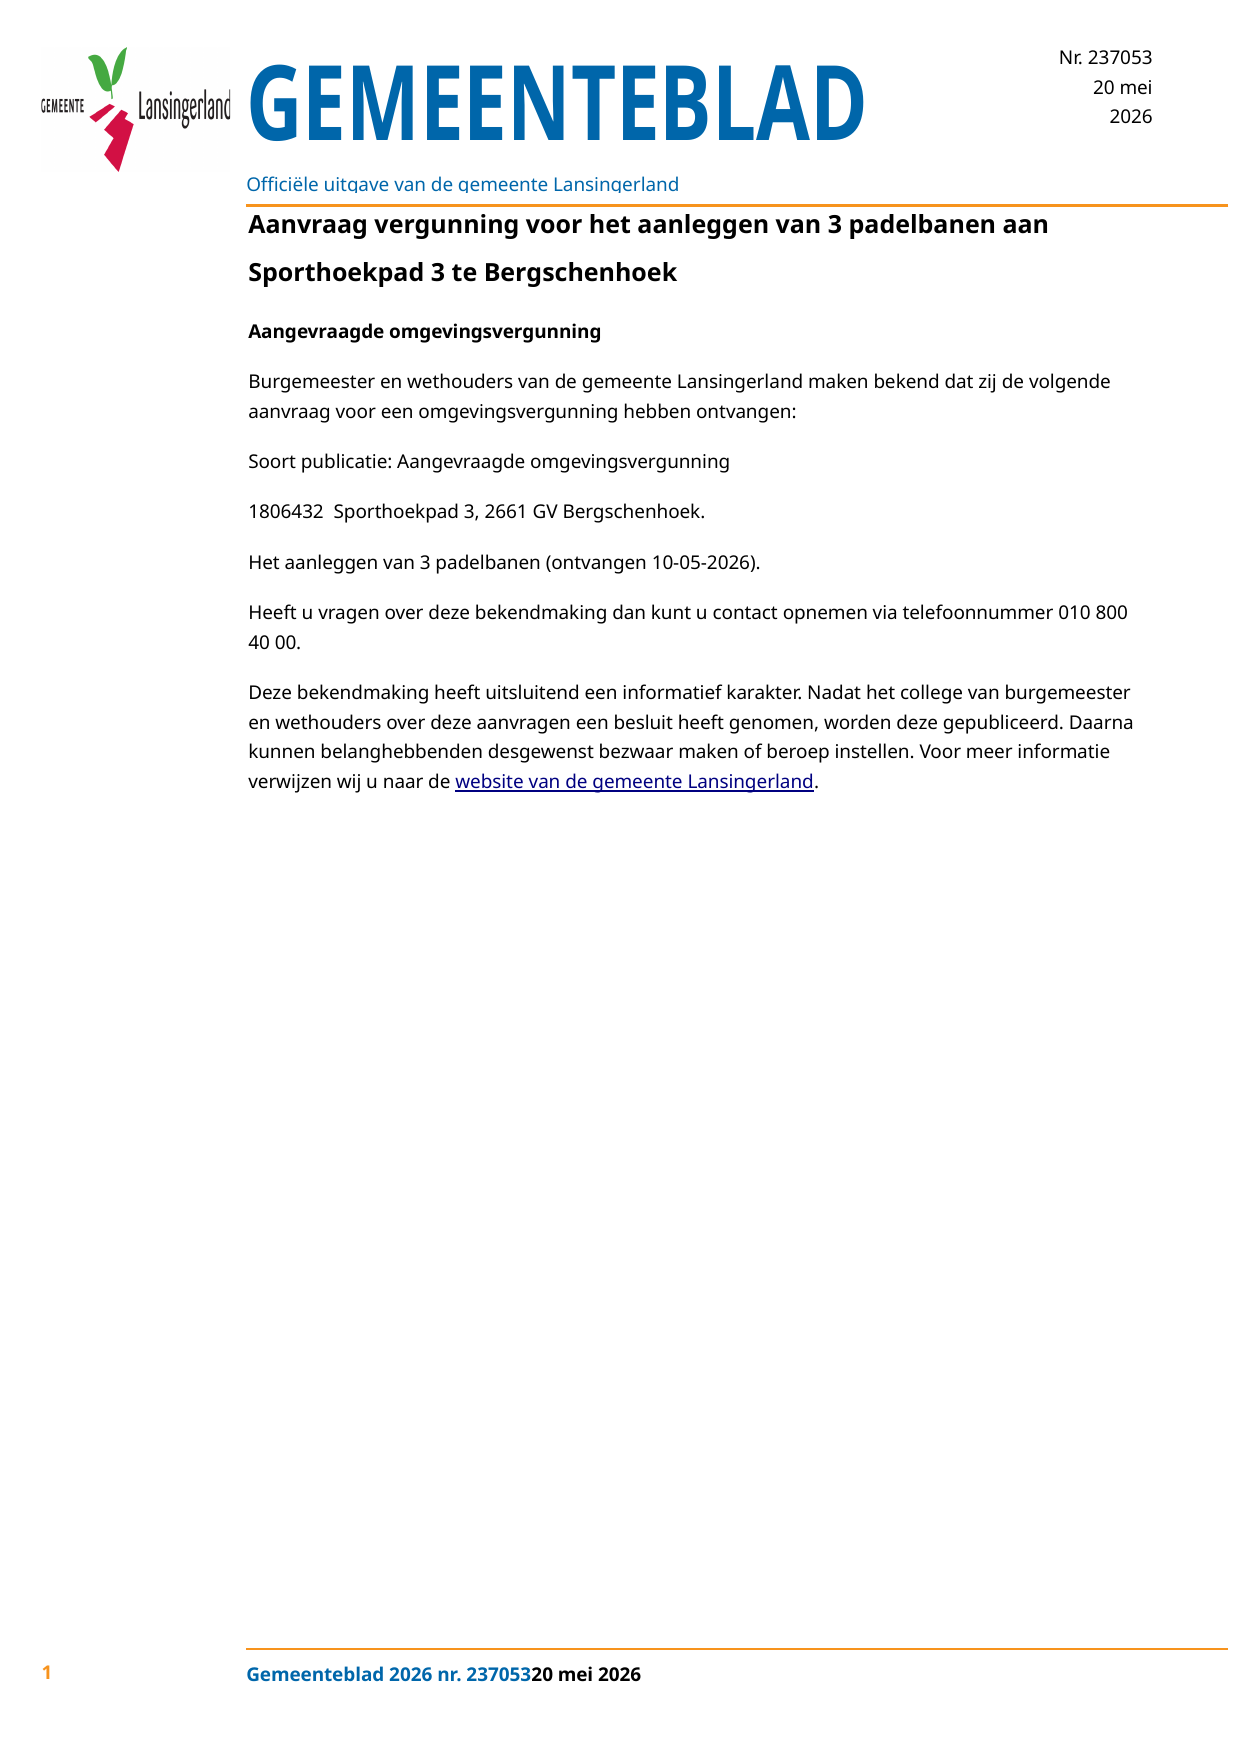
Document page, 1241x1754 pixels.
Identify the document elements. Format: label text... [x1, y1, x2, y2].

text Het aanleggen van 3 padelbanen (ontvangen 10-05-2026). [248, 549, 1152, 575]
text Deze bekendmaking heeft uitsluitend een informatief karakter. Nadat het college van burgemeester en wethouders over deze aanvragen een besluit heeft genomen, worden deze gepubliceerd. Daarna kunnen belanghebbenden desgewenst bezwaar maken of beroep instellen. Voor meer informatie verwijzen wij u naar de website van de gemeente Lansingerland. [248, 679, 1152, 794]
text Burgemeester en wethouders van de gemeente Lansingerland maken bekend dat zij de volgende aanvraag voor een omgevingsvergunning hebben ontvangen: [248, 368, 1152, 424]
text Heeft u vragen over deze bekendmaking dan kunt u contact opnemen via telefoonnummer 010 800 40 00. [248, 599, 1152, 655]
text 1806432 Sporthoekpad 3, 2661 GV Bergschenhoek. [248, 499, 1152, 524]
text Soort publicatie: Aangevraagde omgevingsvergunning [248, 448, 1152, 474]
text Aanvraag vergunning voor het aanleggen van 3 padelbanen aan Sporthoekpad 3 te Bergschenhoek [248, 207, 1152, 288]
picture [41, 47, 231, 172]
text Aangevraagde omgevingsvergunning [248, 318, 1152, 344]
